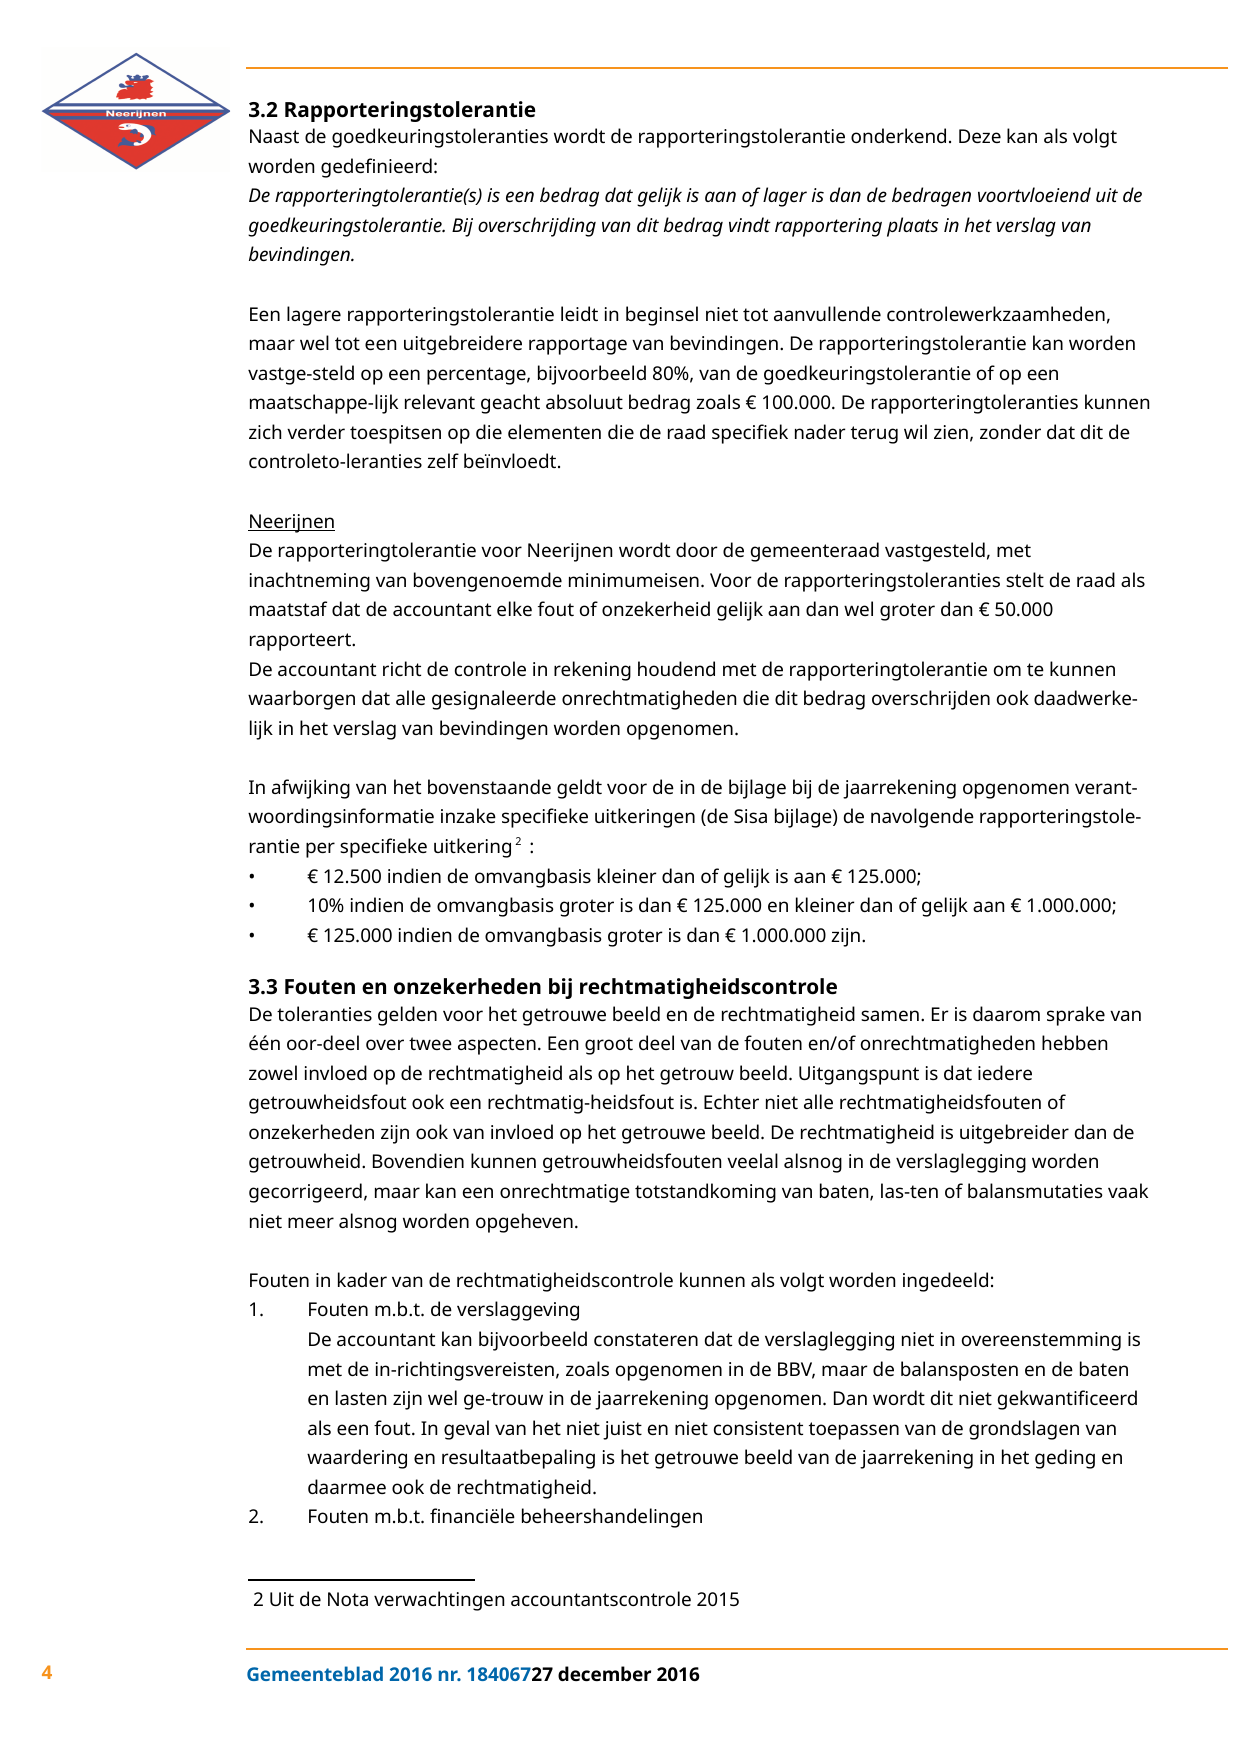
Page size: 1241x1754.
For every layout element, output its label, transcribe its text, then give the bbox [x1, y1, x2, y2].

text Fouten in kader van de rechtmatigheidscontrole kunnen als volgt worden ingedeeld: [248, 1267, 1152, 1293]
list De accountant kan bijvoorbeeld constateren dat de verslaglegging niet in overeenstemming is met de in-richtingsvereisten, zoals opgenomen in de BBV, maar de balansposten en de baten en lasten zijn wel ge-trouw in de jaarrekening opgenomen. Dan wordt dit niet gekwantificeerd als een fout. In geval van het niet juist en niet consistent toepassen van de grondslagen van waardering en resultaatbepaling is het getrouwe beeld van de jaarrekening in het geding en daarmee ook de rechtmatigheid. [248, 1326, 1152, 1500]
text 3.3 Fouten en onzekerheden bij rechtmatigheidscontrole [248, 972, 1152, 1001]
list Fouten m.b.t. de verslaggeving [248, 1297, 1152, 1322]
picture [41, 47, 231, 172]
text De rapporteringtolerantie voor Neerijnen wordt door de gemeenteraad vastgesteld, met inachtneming van bovengenoemde minimumeisen. Voor de rapporteringstoleranties stelt de raad als maatstaf dat de accountant elke fout of onzekerheid gelijk aan dan wel groter dan € 50.000 rapporteert. [248, 537, 1152, 652]
text De accountant richt de controle in rekening houdend met de rapporteringtolerantie om te kunnen waarborgen dat alle gesignaleerde onrechtmatigheden die dit bedrag overschrijden ook daadwerke-lijk in het verslag van bevindingen worden opgenomen. [248, 656, 1152, 741]
text 3.2 Rapporteringstolerantie [248, 95, 1152, 123]
text De toleranties gelden voor het getrouwe beeld en de rechtmatigheid samen. Er is daarom sprake van één oor-deel over twee aspecten. Een groot deel van de fouten en/of onrechtmatigheden hebben zowel invloed op de rechtmatigheid als op het getrouw beeld. Uitgangspunt is dat iedere getrouwheidsfout ook een rechtmatig-heidsfout is. Echter niet alle rechtmatigheidsfouten of onzekerheden zijn ook van invloed op het getrouwe beeld. De rechtmatigheid is uitgebreider dan de getrouwheid. Bovendien kunnen getrouwheidsfouten veelal alsnog in de verslaglegging worden gecorrigeerd, maar kan een onrechtmatige totstandkoming van baten, las-ten of balansmutaties vaak niet meer alsnog worden opgeheven. [248, 1001, 1152, 1234]
list € 125.000 indien de omvangbasis groter is dan € 1.000.000 zijn. [248, 922, 1152, 948]
text Neerijnen [248, 508, 1152, 533]
text Uit de Nota verwachtingen accountantscontrole 2015 [248, 1586, 1152, 1612]
list Fouten m.b.t. financiële beheershandelingen [248, 1504, 1152, 1529]
text De rapporteringtolerantie(s) is een bedrag dat gelijk is aan of lager is dan de bedragen voortvloeiend uit de goedkeuringstolerantie. Bij overschrijding van dit bedrag vindt rapportering plaats in het verslag van bevindingen. [248, 182, 1152, 267]
list 10% indien de omvangbasis groter is dan € 125.000 en kleiner dan of gelijk aan € 1.000.000; [248, 892, 1152, 918]
text Een lagere rapporteringstolerantie leidt in beginsel niet tot aanvullende controlewerkzaamheden, maar wel tot een uitgebreidere rapportage van bevindingen. De rapporteringstolerantie kan worden vastge-steld op een percentage, bijvoorbeeld 80%, van de goedkeuringstolerantie of op een maatschappe-lijk relevant geacht absoluut bedrag zoals € 100.000. De rapporteringtoleranties kunnen zich verder toespitsen op die elementen die de raad specifiek nader terug wil zien, zonder dat dit de controleto-leranties zelf beïnvloedt. [248, 301, 1152, 474]
list € 12.500 indien de omvangbasis kleiner dan of gelijk is aan € 125.000; [248, 863, 1152, 888]
text Naast de goedkeuringstoleranties wordt de rapporteringstolerantie onderkend. Deze kan als volgt worden gedefinieerd: [248, 123, 1152, 178]
text In afwijking van het bovenstaande geldt voor de in de bijlage bij de jaarrekening opgenomen verant-woordingsinformatie inzake specifieke uitkeringen (de Sisa bijlage) de navolgende rapporteringstole-rantie per specifieke uitkering : [248, 774, 1152, 859]
